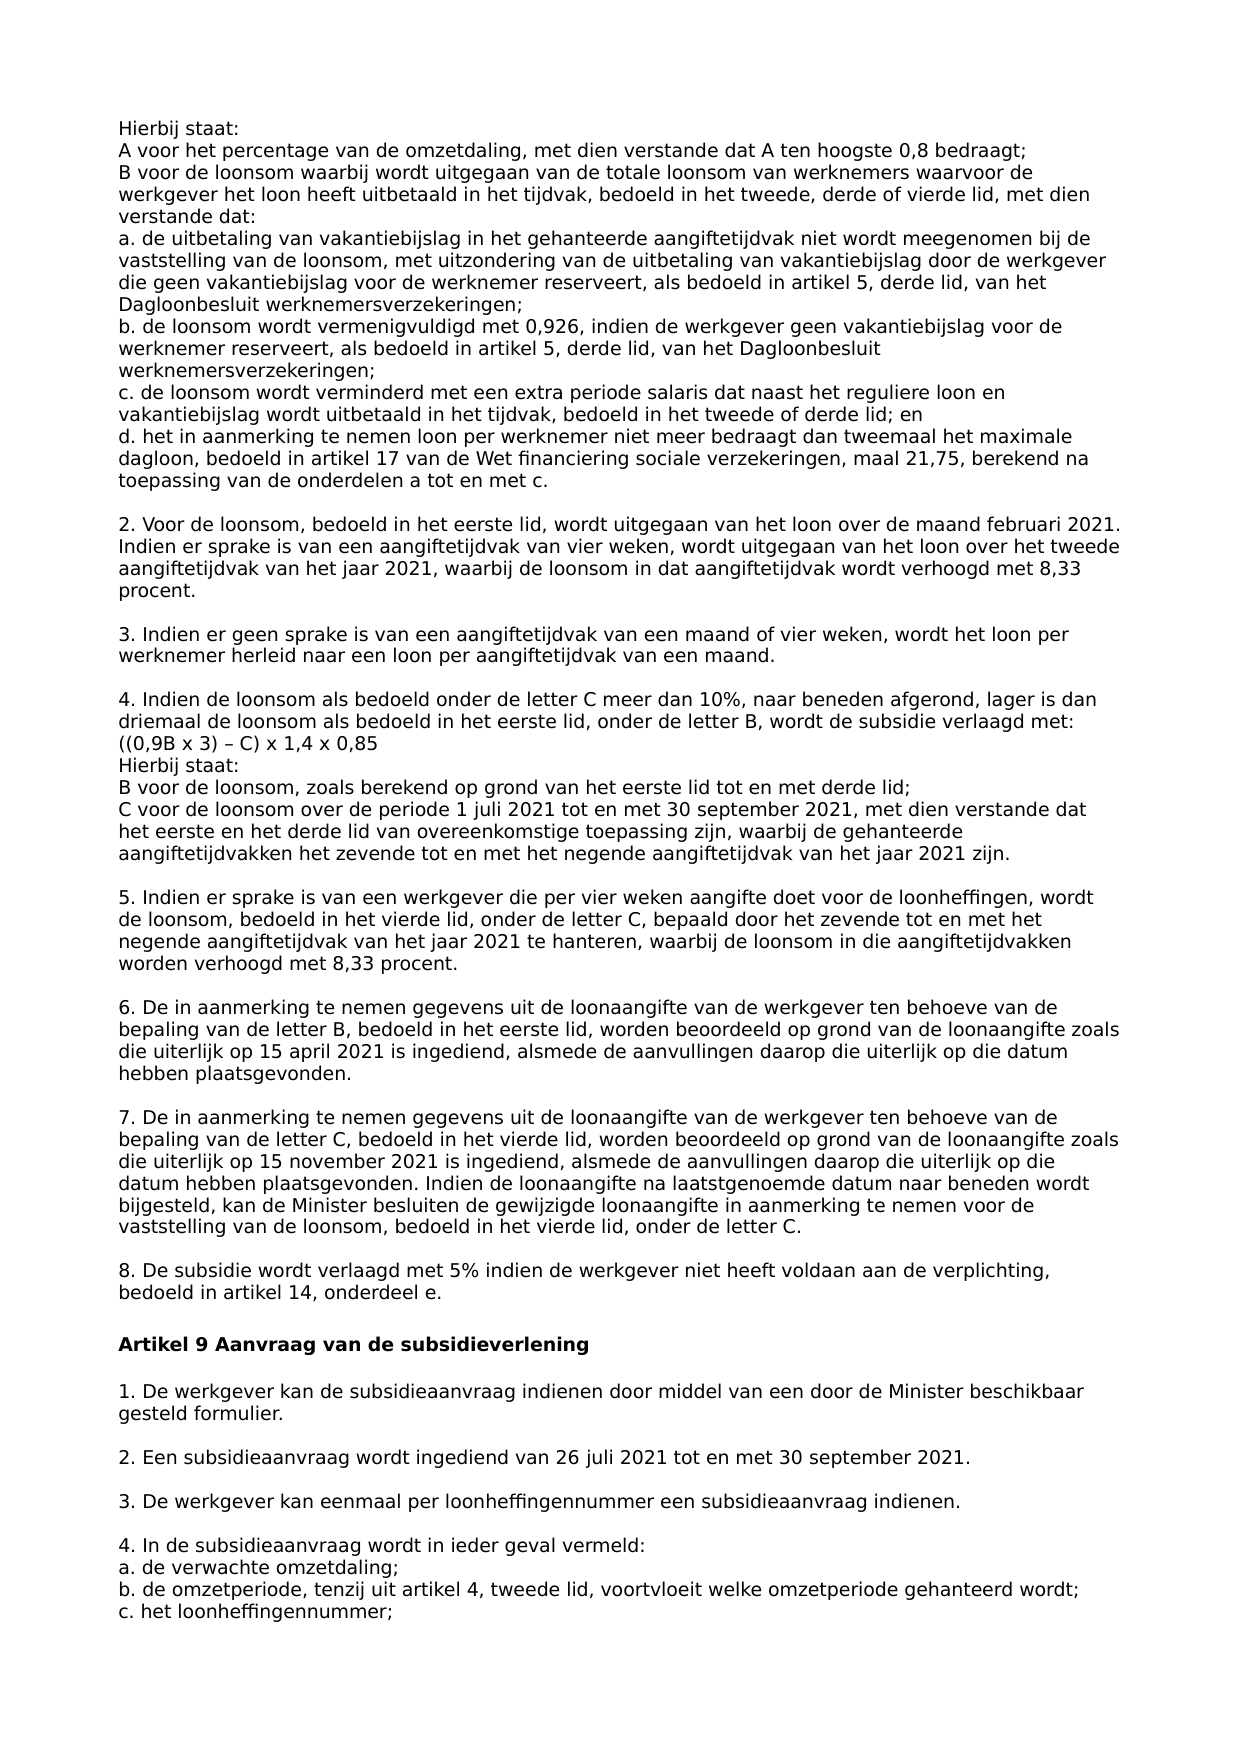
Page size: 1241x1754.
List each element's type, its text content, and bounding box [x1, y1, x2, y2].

text c. het loonheffingennummer; [118, 1601, 1122, 1623]
text B voor de loonsom waarbij wordt uitgegaan van de totale loonsom van werknemers waarvoor de werkgever het loon heeft uitbetaald in het tijdvak, bedoeld in het tweede, derde of vierde lid, met dien verstande dat: [118, 162, 1122, 228]
text 5. Indien er sprake is van een werkgever die per vier weken aangifte doet voor de loonheffingen, wordt de loonsom, bedoeld in het vierde lid, onder de letter C, bepaald door het zevende tot en met het negende aangiftetijdvak van het jaar 2021 te hanteren, waarbij de loonsom in die aangiftetijdvakken worden verhoogd met 8,33 procent. [118, 887, 1122, 975]
text Hierbij staat: [118, 118, 1122, 140]
text A voor het percentage van de omzetdaling, met dien verstande dat A ten hoogste 0,8 bedraagt; [118, 140, 1122, 162]
text b. de loonsom wordt vermenigvuldigd met 0,926, indien de werkgever geen vakantiebijslag voor de werknemer reserveert, als bedoeld in artikel 5, derde lid, van het Dagloonbesluit werknemersverzekeringen; [118, 316, 1122, 382]
text 2. Een subsidieaanvraag wordt ingediend van 26 juli 2021 tot en met 30 september 2021. [118, 1447, 1122, 1469]
text 4. Indien de loonsom als bedoeld onder de letter C meer dan 10%, naar beneden afgerond, lager is dan driemaal de loonsom als bedoeld in het eerste lid, onder de letter B, wordt de subsidie verlaagd met: [118, 689, 1122, 733]
text d. het in aanmerking te nemen loon per werknemer niet meer bedraagt dan tweemaal het maximale dagloon, bedoeld in artikel 17 van de Wet financiering sociale verzekeringen, maal 21,75, berekend na toepassing van de onderdelen a tot en met c. [118, 426, 1122, 492]
text 2. Voor de loonsom, bedoeld in het eerste lid, wordt uitgegaan van het loon over de maand februari 2021. Indien er sprake is van een aangiftetijdvak van vier weken, wordt uitgegaan van het loon over het tweede aangiftetijdvak van het jaar 2021, waarbij de loonsom in dat aangiftetijdvak wordt verhoogd met 8,33 procent. [118, 514, 1122, 602]
text 3. De werkgever kan eenmaal per loonheffingennummer een subsidieaanvraag indienen. [118, 1491, 1122, 1513]
text b. de omzetperiode, tenzij uit artikel 4, tweede lid, voortvloeit welke omzetperiode gehanteerd wordt; [118, 1579, 1122, 1601]
text 3. Indien er geen sprake is van een aangiftetijdvak van een maand of vier weken, wordt het loon per werknemer herleid naar een loon per aangiftetijdvak van een maand. [118, 623, 1122, 667]
text 6. De in aanmerking te nemen gegevens uit de loonaangifte van de werkgever ten behoeve van de bepaling van de letter B, bedoeld in het eerste lid, worden beoordeeld op grond van de loonaangifte zoals die uiterlijk op 15 april 2021 is ingediend, alsmede de aanvullingen daarop die uiterlijk op die datum hebben plaatsgevonden. [118, 997, 1122, 1085]
subtitle Artikel 9 Aanvraag van de subsidieverlening [118, 1334, 1122, 1356]
text B voor de loonsom, zoals berekend op grond van het eerste lid tot en met derde lid; [118, 777, 1122, 799]
text 8. De subsidie wordt verlaagd met 5% indien de werkgever niet heeft voldaan aan de verplichting, bedoeld in artikel 14, onderdeel e. [118, 1260, 1122, 1304]
text a. de uitbetaling van vakantiebijslag in het gehanteerde aangiftetijdvak niet wordt meegenomen bij de vaststelling van de loonsom, met uitzondering van de uitbetaling van vakantiebijslag door de werkgever die geen vakantiebijslag voor de werknemer reserveert, als bedoeld in artikel 5, derde lid, van het Dagloonbesluit werknemersverzekeringen; [118, 228, 1122, 316]
text 7. De in aanmerking te nemen gegevens uit de loonaangifte van de werkgever ten behoeve van de bepaling van de letter C, bedoeld in het vierde lid, worden beoordeeld op grond van de loonaangifte zoals die uiterlijk op 15 november 2021 is ingediend, alsmede de aanvullingen daarop die uiterlijk op die datum hebben plaatsgevonden. Indien de loonaangifte na laatstgenoemde datum naar beneden wordt bijgesteld, kan de Minister besluiten de gewijzigde loonaangifte in aanmerking te nemen voor de vaststelling van de loonsom, bedoeld in het vierde lid, onder de letter C. [118, 1107, 1122, 1238]
text ((0,9B x 3) – C) x 1,4 x 0,85 [118, 733, 1122, 755]
text Hierbij staat: [118, 755, 1122, 777]
text 1. De werkgever kan de subsidieaanvraag indienen door middel van een door de Minister beschikbaar gesteld formulier. [118, 1381, 1122, 1425]
text C voor de loonsom over de periode 1 juli 2021 tot en met 30 september 2021, met dien verstande dat het eerste en het derde lid van overeenkomstige toepassing zijn, waarbij de gehanteerde aangiftetijdvakken het zevende tot en met het negende aangiftetijdvak van het jaar 2021 zijn. [118, 799, 1122, 865]
text c. de loonsom wordt verminderd met een extra periode salaris dat naast het reguliere loon en vakantiebijslag wordt uitbetaald in het tijdvak, bedoeld in het tweede of derde lid; en [118, 382, 1122, 426]
text a. de verwachte omzetdaling; [118, 1557, 1122, 1579]
text 4. In de subsidieaanvraag wordt in ieder geval vermeld: [118, 1535, 1122, 1557]
